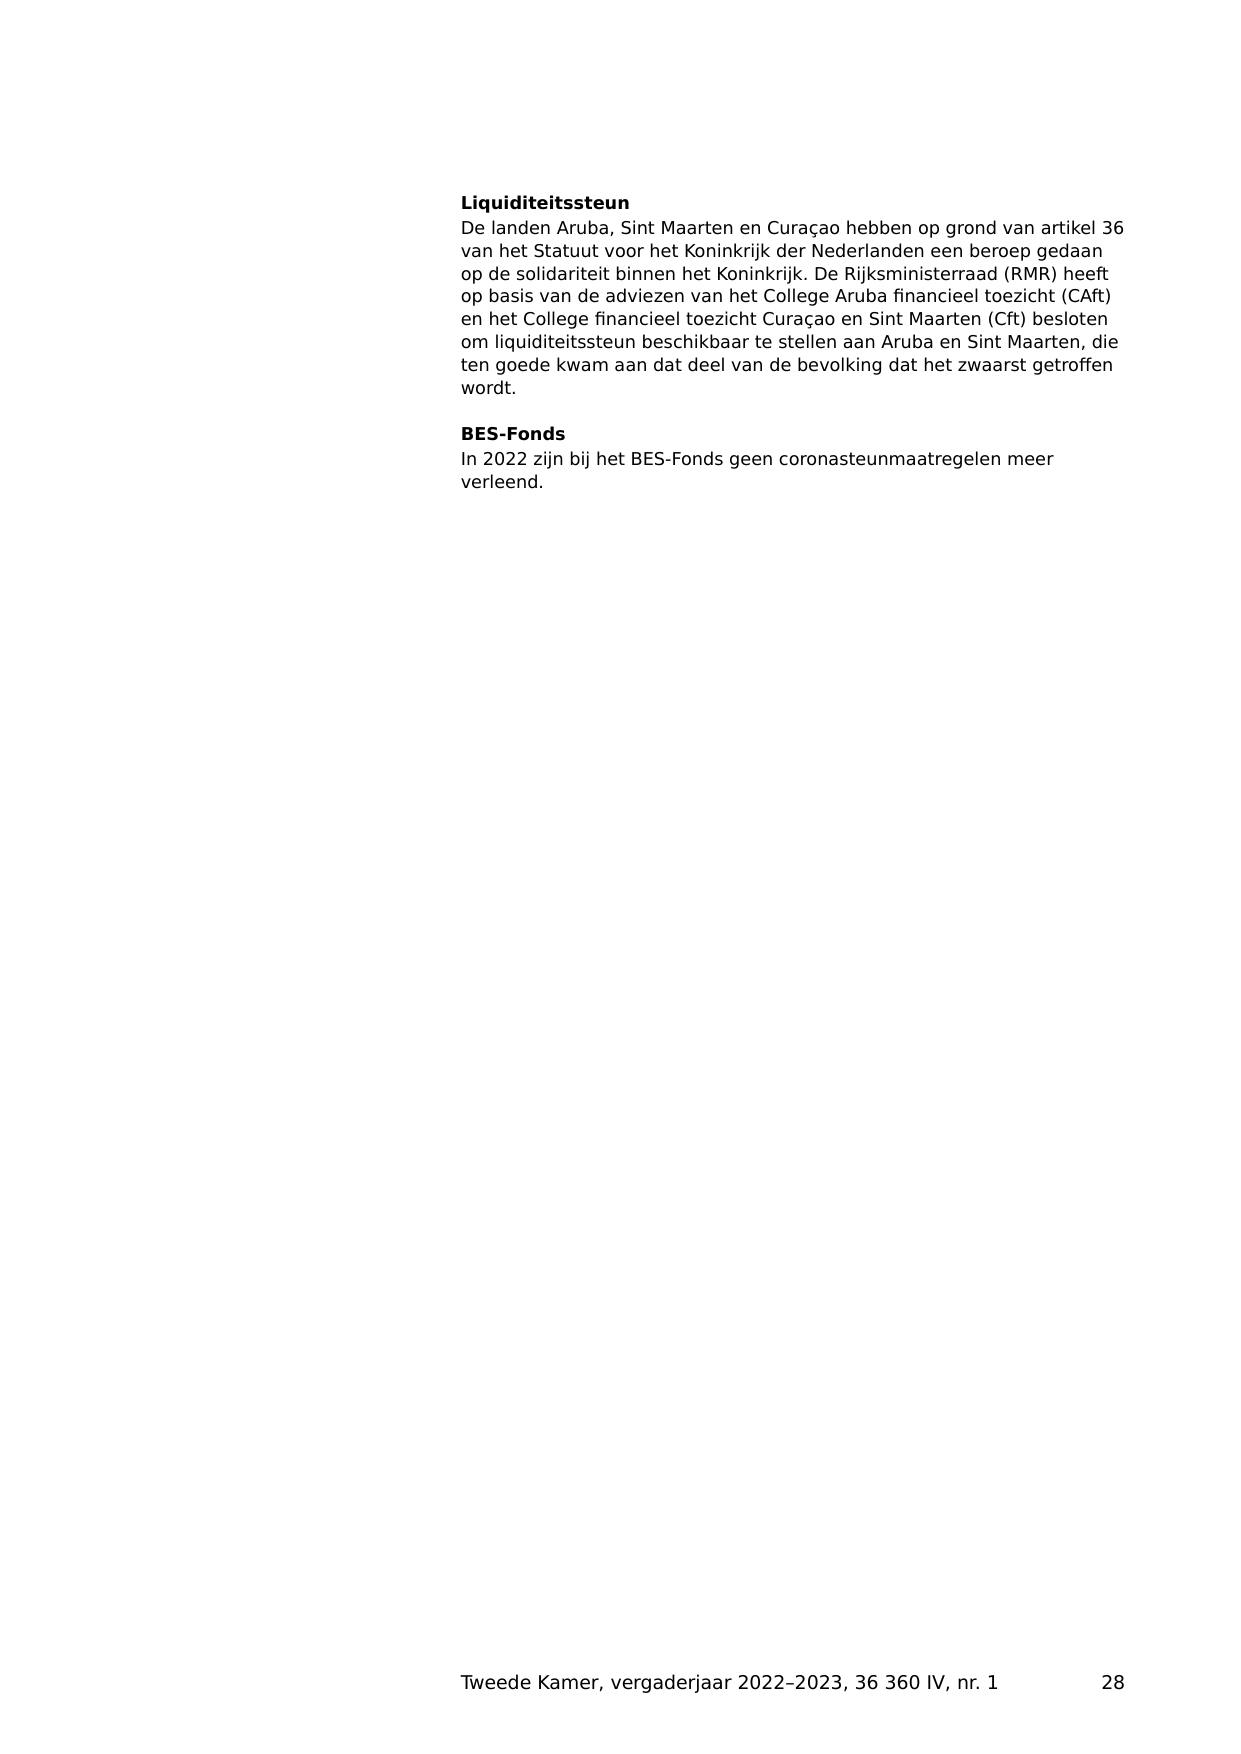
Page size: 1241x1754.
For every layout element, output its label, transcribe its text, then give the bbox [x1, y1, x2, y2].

text BES-Fonds [461, 422, 1125, 445]
text In 2022 zijn bij het BES-Fonds geen coronasteunmaatregelen meer verleend. [461, 447, 1125, 493]
text Liquiditeitssteun [461, 191, 1125, 214]
text De landen Aruba, Sint Maarten en Curaçao hebben op grond van artikel 36 van het Statuut voor het Koninkrijk der Nederlanden een beroep gedaan op de solidariteit binnen het Koninkrijk. De Rijksministerraad (RMR) heeft op basis van de adviezen van het College Aruba financieel toezicht (CAft) en het College financieel toezicht Curaçao en Sint Maarten (Cft) besloten om liquiditeitssteun beschikbaar te stellen aan Aruba en Sint Maarten, die ten goede kwam aan dat deel van de bevolking dat het zwaarst getroffen wordt. [461, 216, 1125, 399]
